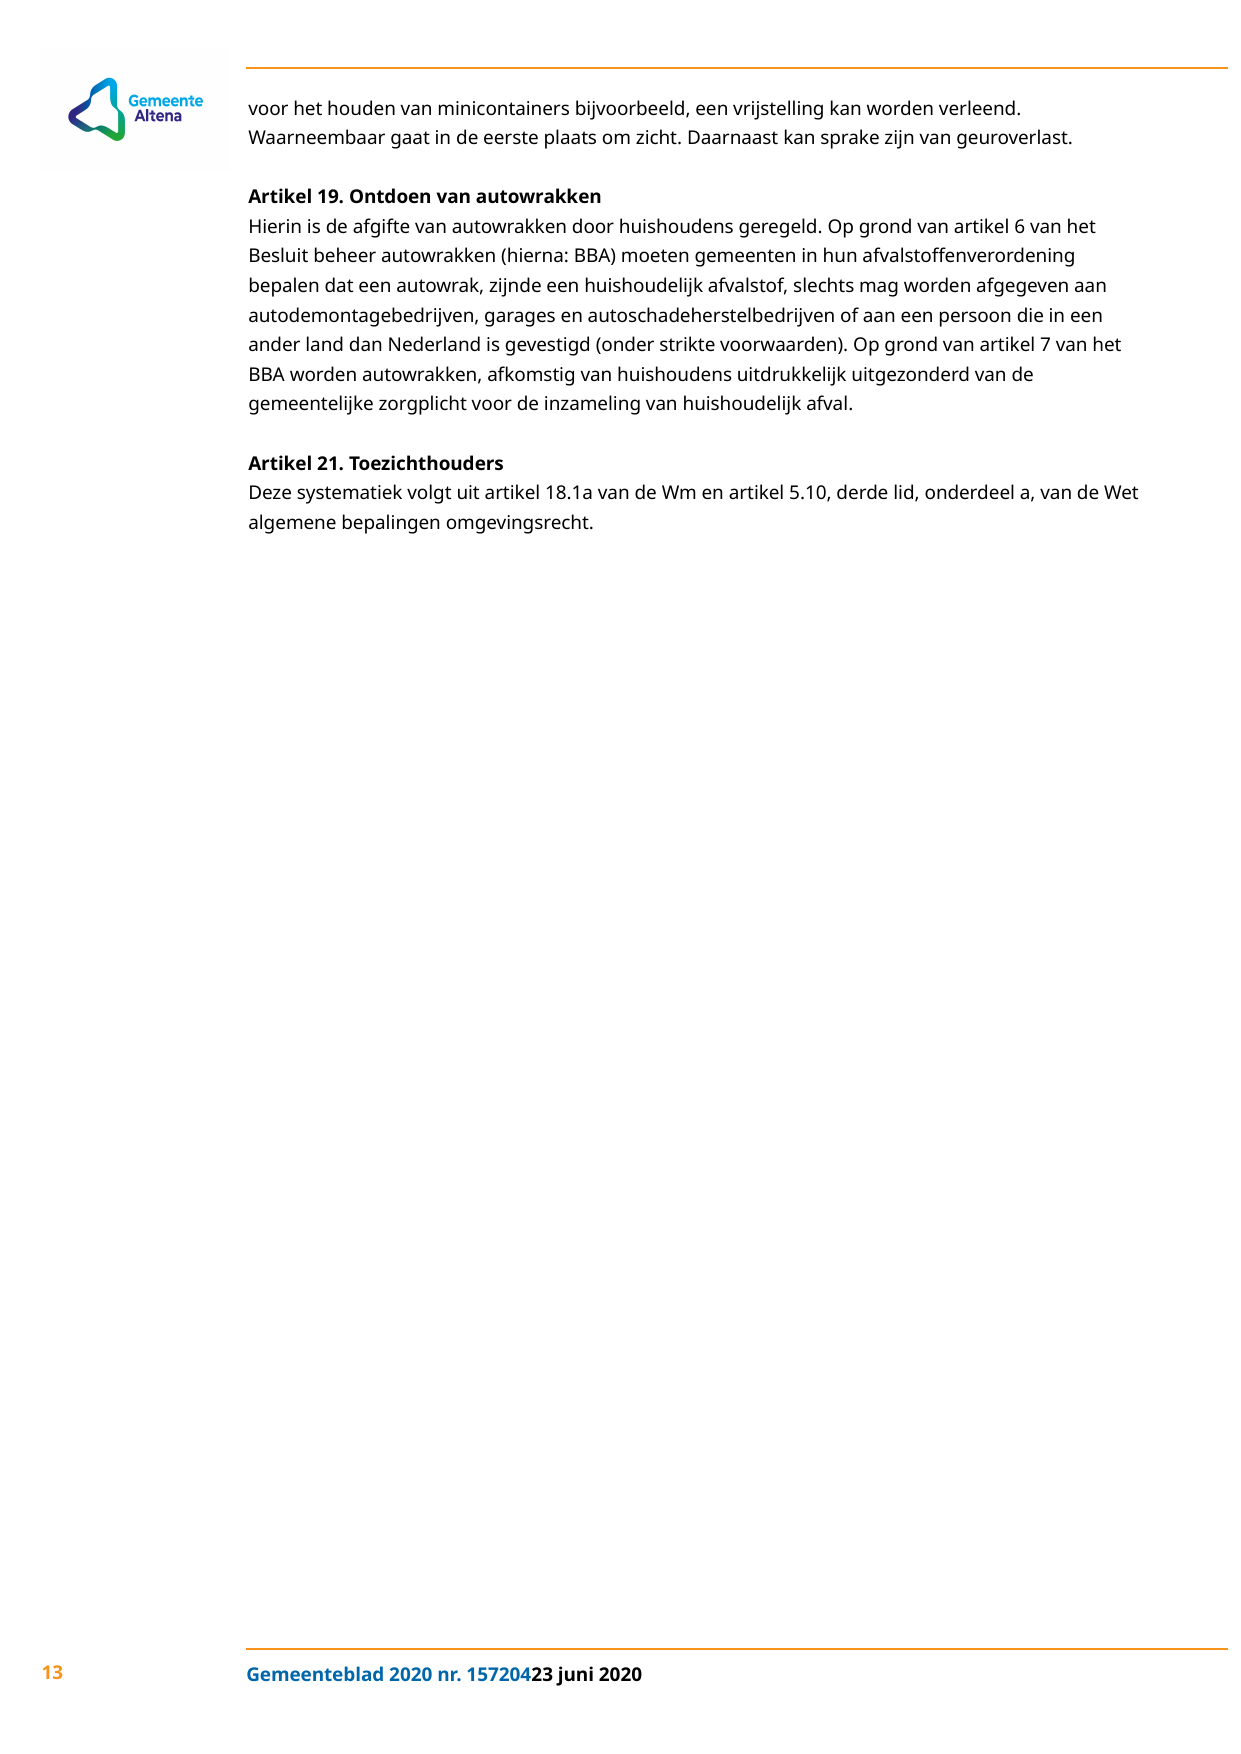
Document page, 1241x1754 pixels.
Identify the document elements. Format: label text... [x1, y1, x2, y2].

text Deze systematiek volgt uit artikel 18.1a van de Wm en artikel 5.10, derde lid, onderdeel a, van de Wet algemene bepalingen omgevingsrecht. [248, 479, 1152, 535]
picture [41, 47, 231, 172]
text voor het houden van minicontainers bijvoorbeeld, een vrijstelling kan worden verleend. Waarneembaar gaat in de eerste plaats om zicht. Daarnaast kan sprake zijn van geuroverlast. [248, 95, 1152, 150]
text Artikel 21. Toezichthouders [248, 450, 1152, 476]
text Hierin is de afgifte van autowrakken door huishoudens geregeld. Op grond van artikel 6 van het Besluit beheer autowrakken (hierna: BBA) moeten gemeenten in hun afvalstoffenverordening bepalen dat een autowrak, zijnde een huishoudelijk afvalstof, slechts mag worden afgegeven aan autodemontagebedrijven, garages en autoschadeherstelbedrijven of aan een persoon die in een ander land dan Nederland is gevestigd (onder strikte voorwaarden). Op grond van artikel 7 van het BBA worden autowrakken, afkomstig van huishoudens uitdrukkelijk uitgezonderd van de gemeentelijke zorgplicht voor de inzameling van huishoudelijk afval. [248, 213, 1152, 416]
text Artikel 19. Ontdoen van autowrakken [248, 183, 1152, 209]
